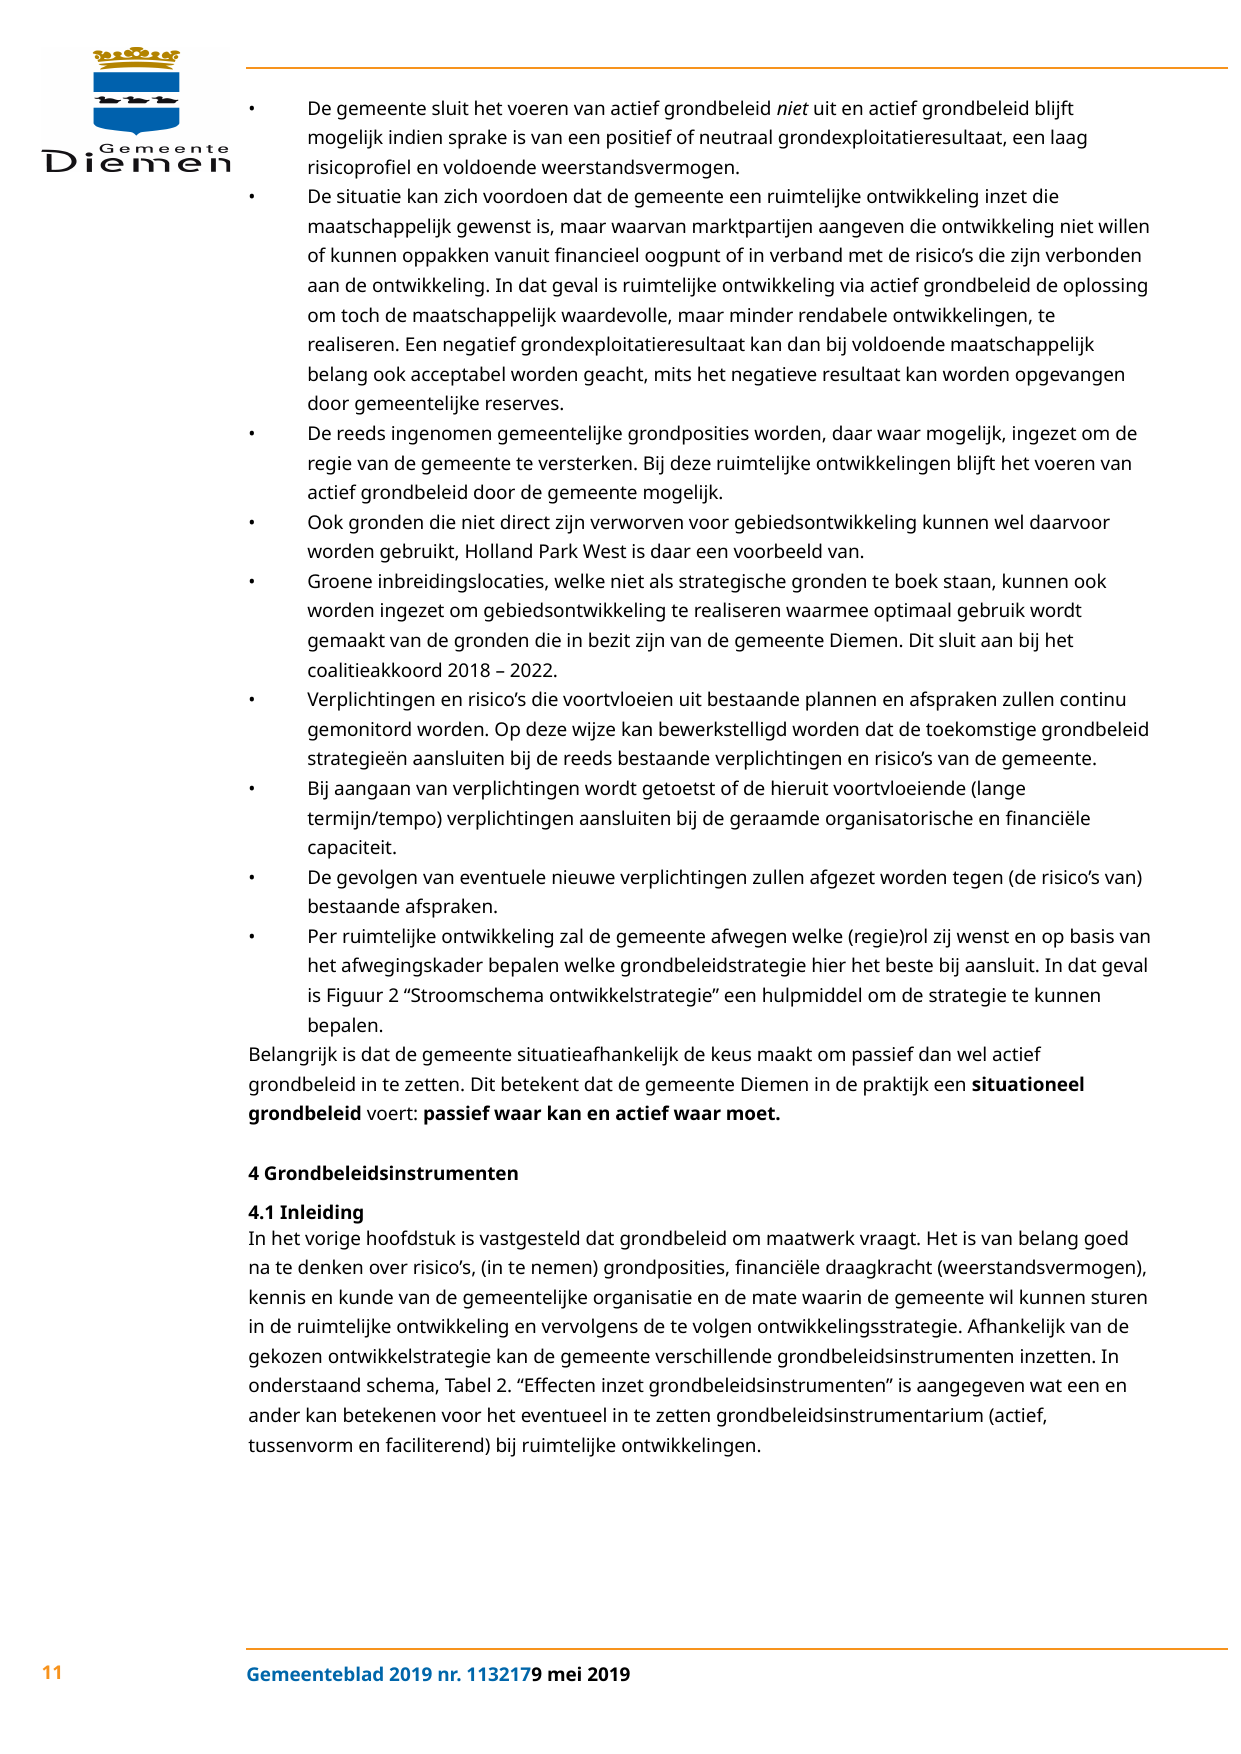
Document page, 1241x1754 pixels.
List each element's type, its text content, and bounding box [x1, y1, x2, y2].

text Belangrijk is dat de gemeente situatieafhankelijk de keus maakt om passief dan wel actief grondbeleid in te zetten. Dit betekent dat de gemeente Diemen in de praktijk een situationeel grondbeleid voert: passief waar kan en actief waar moet. [248, 1041, 1152, 1126]
list De gemeente sluit het voeren van actief grondbeleid niet uit en actief grondbeleid blijft mogelijk indien sprake is van een positief of neutraal grondexploitatieresultaat, een laag risicoprofiel en voldoende weerstandsvermogen. [248, 95, 1152, 180]
text 4 Grondbeleidsinstrumenten [248, 1160, 1152, 1186]
list Bij aangaan van verplichtingen wordt getoetst of de hieruit voortvloeiende (lange termijn/tempo) verplichtingen aansluiten bij de geraamde organisatorische en financiële capaciteit. [248, 775, 1152, 860]
list De gevolgen van eventuele nieuwe verplichtingen zullen afgezet worden tegen (de risico’s van) bestaande afspraken. [248, 864, 1152, 919]
list De reeds ingenomen gemeentelijke grondposities worden, daar waar mogelijk, ingezet om de regie van de gemeente te versterken. Bij deze ruimtelijke ontwikkelingen blijft het voeren van actief grondbeleid door de gemeente mogelijk. [248, 420, 1152, 505]
list Per ruimtelijke ontwikkeling zal de gemeente afwegen welke (regie)rol zij wenst en op basis van het afwegingskader bepalen welke grondbeleidstrategie hier het beste bij aansluit. In dat geval is Figuur 2 “Stroomschema ontwikkelstrategie” een hulpmiddel om de strategie te kunnen bepalen. [248, 923, 1152, 1038]
list Ook gronden die niet direct zijn verworven voor gebiedsontwikkeling kunnen wel daarvoor worden gebruikt, Holland Park West is daar een voorbeeld van. [248, 509, 1152, 564]
list De situatie kan zich voordoen dat de gemeente een ruimtelijke ontwikkeling inzet die maatschappelijk gewenst is, maar waarvan marktpartijen aangeven die ontwikkeling niet willen of kunnen oppakken vanuit financieel oogpunt of in verband met de risico’s die zijn verbonden aan de ontwikkeling. In dat geval is ruimtelijke ontwikkeling via actief grondbeleid de oplossing om toch de maatschappelijk waardevolle, maar minder rendabele ontwikkelingen, te realiseren. Een negatief grondexploitatieresultaat kan dan bij voldoende maatschappelijk belang ook acceptabel worden geacht, mits het negatieve resultaat kan worden opgevangen door gemeentelijke reserves. [248, 183, 1152, 416]
picture [41, 47, 231, 172]
text In het vorige hoofdstuk is vastgesteld dat grondbeleid om maatwerk vraagt. Het is van belang goed na te denken over risico’s, (in te nemen) grondposities, financiële draagkracht (weerstandsvermogen), kennis en kunde van de gemeentelijke organisatie en de mate waarin de gemeente wil kunnen sturen in de ruimtelijke ontwikkeling en vervolgens de te volgen ontwikkelingsstrategie. Afhankelijk van de gekozen ontwikkelstrategie kan de gemeente verschillende grondbeleidsinstrumenten inzetten. In onderstaand schema, Tabel 2. “Effecten inzet grondbeleidsinstrumenten” is aangegeven wat een en ander kan betekenen voor het eventueel in te zetten grondbeleidsinstrumentarium (actief, tussenvorm en faciliterend) bij ruimtelijke ontwikkelingen. [248, 1225, 1152, 1458]
list Groene inbreidingslocaties, welke niet als strategische gronden te boek staan, kunnen ook worden ingezet om gebiedsontwikkeling te realiseren waarmee optimaal gebruik wordt gemaakt van de gronden die in bezit zijn van de gemeente Diemen. Dit sluit aan bij het coalitieakkoord 2018 – 2022. [248, 568, 1152, 683]
text 4.1 Inleiding [248, 1199, 1152, 1225]
list Verplichtingen en risico’s die voortvloeien uit bestaande plannen en afspraken zullen continu gemonitord worden. Op deze wijze kan bewerkstelligd worden dat de toekomstige grondbeleid strategieën aansluiten bij de reeds bestaande verplichtingen en risico’s van de gemeente. [248, 686, 1152, 771]
